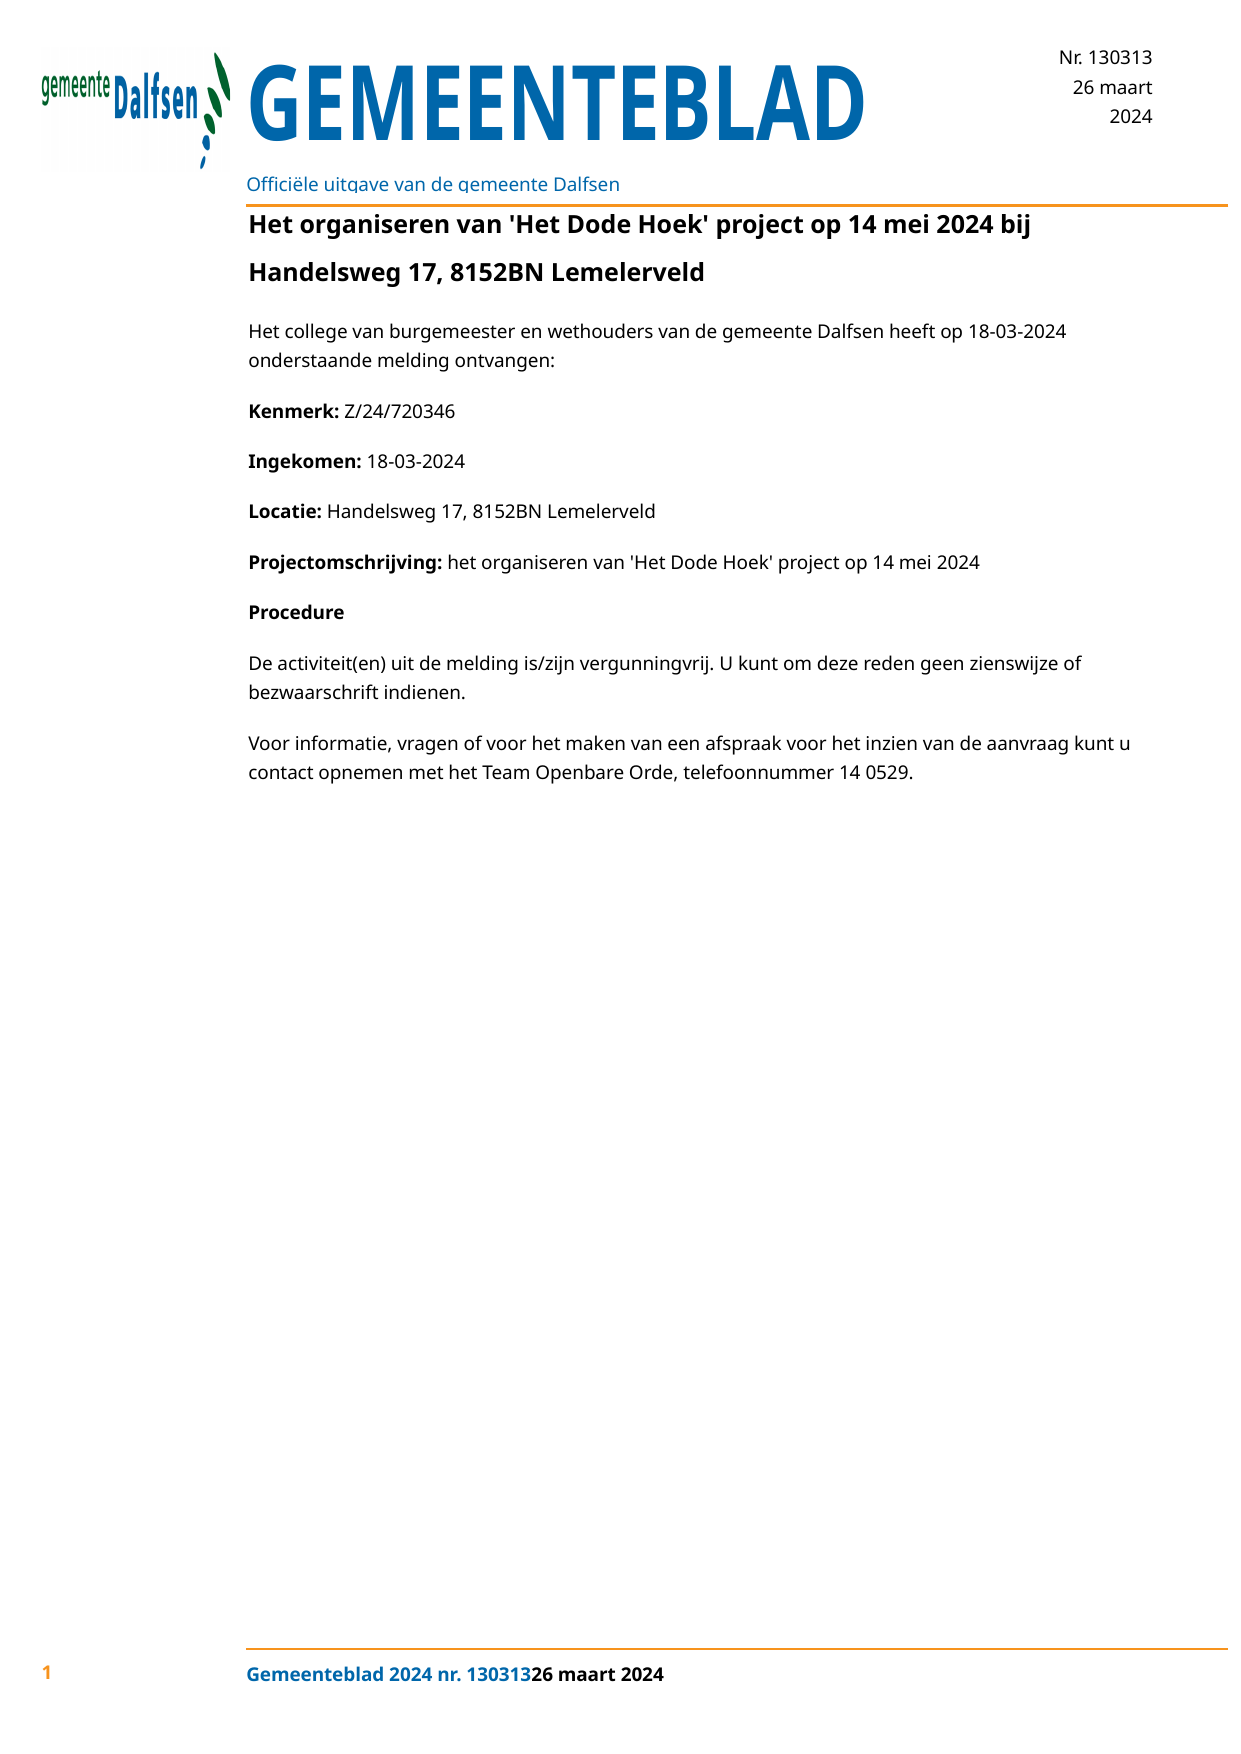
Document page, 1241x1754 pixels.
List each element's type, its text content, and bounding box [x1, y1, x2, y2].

text Ingekomen: 18-03-2024 [248, 448, 1152, 474]
text Het organiseren van 'Het Dode Hoek' project op 14 mei 2024 bij Handelsweg 17, 8152BN Lemelerveld [248, 207, 1152, 288]
text Het college van burgemeester en wethouders van de gemeente Dalfsen heeft op 18-03-2024 onderstaande melding ontvangen: [248, 318, 1152, 373]
text Projectomschrijving: het organiseren van 'Het Dode Hoek' project op 14 mei 2024 [248, 549, 1152, 575]
text Locatie: Handelsweg 17, 8152BN Lemelerveld [248, 499, 1152, 524]
text Voor informatie, vragen of voor het maken van een afspraak voor het inzien van de aanvraag kunt u contact opnemen met het Team Openbare Orde, telefoonnummer 14 0529. [248, 730, 1152, 785]
picture [41, 47, 231, 172]
text De activiteit(en) uit de melding is/zijn vergunningvrij. U kunt om deze reden geen zienswijze of bezwaarschrift indienen. [248, 650, 1152, 705]
text Procedure [248, 599, 1152, 625]
text Kenmerk: Z/24/720346 [248, 398, 1152, 424]
